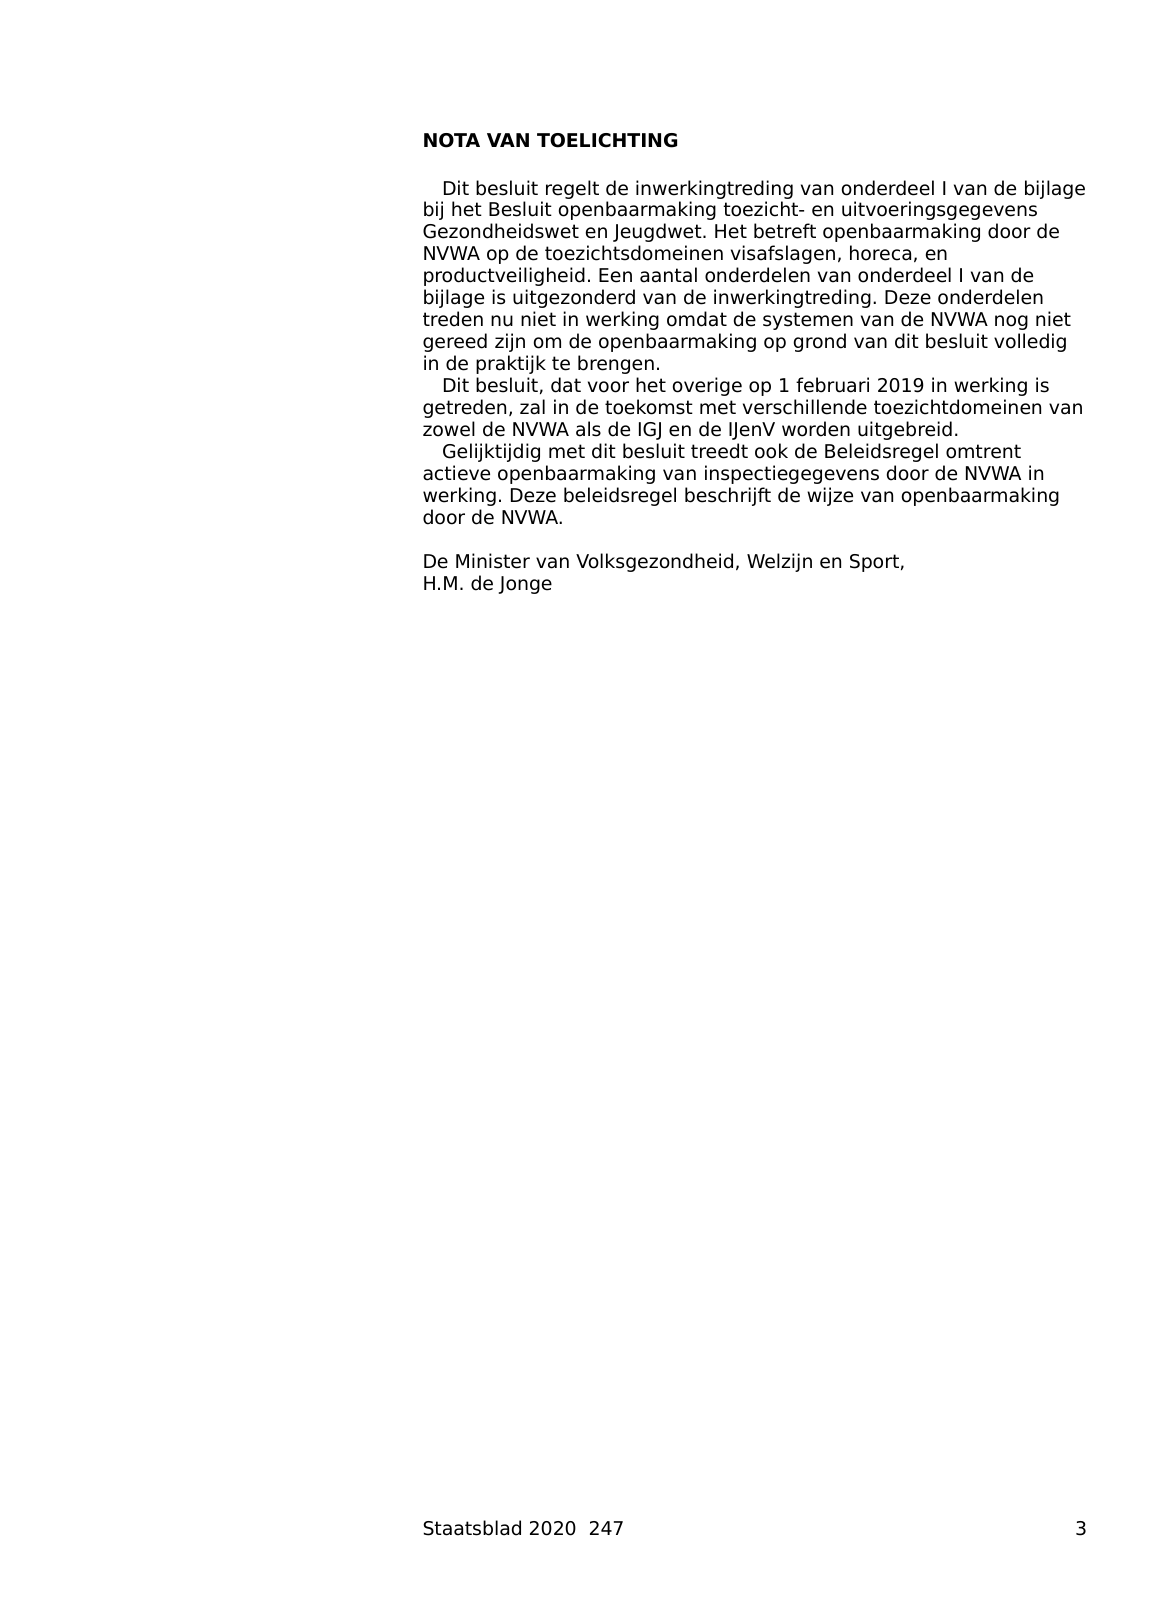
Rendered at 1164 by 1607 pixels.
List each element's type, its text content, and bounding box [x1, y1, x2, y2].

text Dit besluit, dat voor het overige op 1 februari 2019 in werking is getreden, zal in de toekomst met verschillende toezichtdomeinen van zowel de NVWA als de IGJ en de IJenV worden uitgebreid. [422, 375, 1087, 441]
text Gelijktijdig met dit besluit treedt ook de Beleidsregel omtrent actieve openbaarmaking van inspectiegegevens door de NVWA in werking. Deze beleidsregel beschrijft de wijze van openbaarmaking door de NVWA. [422, 441, 1087, 529]
subtitle NOTA VAN TOELICHTING [422, 130, 1087, 152]
text De Minister van Volksgezondheid, Welzijn en Sport, H.M. de Jonge [422, 551, 1087, 595]
text Dit besluit regelt de inwerkingtreding van onderdeel I van de bijlage bij het Besluit openbaarmaking toezicht- en uitvoeringsgegevens Gezondheidswet en Jeugdwet. Het betreft openbaarmaking door de NVWA op de toezichtsdomeinen visafslagen, horeca, en productveiligheid. Een aantal onderdelen van onderdeel I van de bijlage is uitgezonderd van de inwerkingtreding. Deze onderdelen treden nu niet in werking omdat de systemen van de NVWA nog niet gereed zijn om de openbaarmaking op grond van dit besluit volledig in de praktijk te brengen. [422, 177, 1087, 375]
